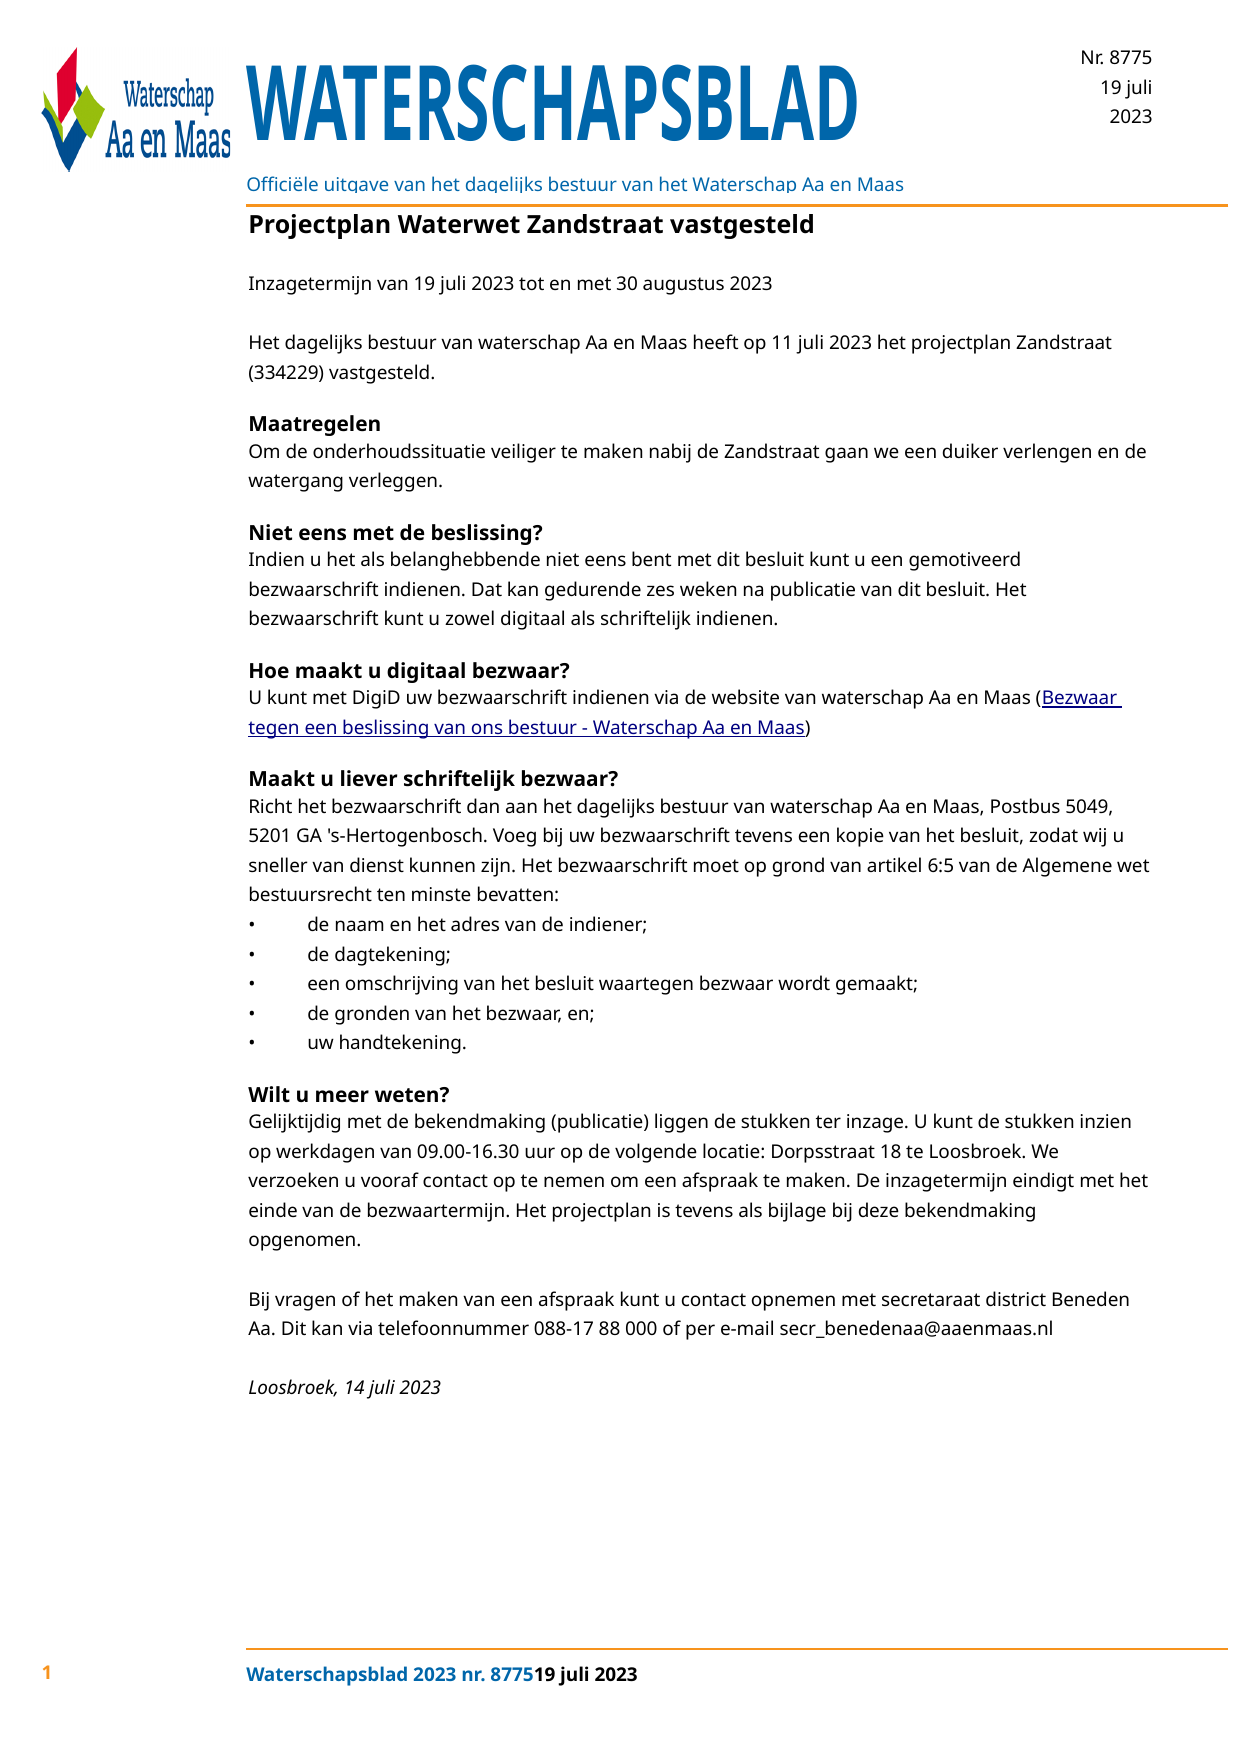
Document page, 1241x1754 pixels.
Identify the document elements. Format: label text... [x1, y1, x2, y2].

text Richt het bezwaarschrift dan aan het dagelijks bestuur van waterschap Aa en Maas, Postbus 5049, 5201 GA 's-Hertogenbosch. Voeg bij uw bezwaarschrift tevens een kopie van het besluit, zodat wij u sneller van dienst kunnen zijn. Het bezwaarschrift moet op grond van artikel 6:5 van de Algemene wet bestuursrecht ten minste bevatten: [248, 793, 1152, 907]
text Bij vragen of het maken van een afspraak kunt u contact opnemen met secretaraat district Beneden Aa. Dit kan via telefoonnummer 088-17 88 000 of per e-mail secr_benedenaa@aaenmaas.nl [248, 1286, 1152, 1341]
text Het dagelijks bestuur van waterschap Aa en Maas heeft op 11 juli 2023 het projectplan Zandstraat (334229) vastgesteld. [248, 329, 1152, 385]
text Wilt u meer weten? [248, 1080, 1152, 1108]
text Om de onderhoudssituatie veiliger te maken nabij de Zandstraat gaan we een duiker verlengen en de watergang verleggen. [248, 438, 1152, 493]
text Inzagetermijn van 19 juli 2023 tot en met 30 augustus 2023 [248, 270, 1152, 296]
text Loosbroek, 14 juli 2023 [248, 1374, 1152, 1400]
text Niet eens met de beslissing? [248, 518, 1152, 546]
text Projectplan Waterwet Zandstraat vastgesteld [248, 207, 1152, 241]
list een omschrijving van het besluit waartegen bezwaar wordt gemaakt; [248, 970, 1152, 996]
text Indien u het als belanghebbende niet eens bent met dit besluit kunt u een gemotiveerd bezwaarschrift indienen. Dat kan gedurende zes weken na publicatie van dit besluit. Het bezwaarschrift kunt u zowel digitaal als schriftelijk indienen. [248, 546, 1152, 631]
picture [41, 47, 231, 172]
text Maatregelen [248, 409, 1152, 438]
text Gelijktijdig met de bekendmaking (publicatie) liggen de stukken ter inzage. U kunt de stukken inzien op werkdagen van 09.00-16.30 uur op de volgende locatie: Dorpsstraat 18 te Loosbroek. We verzoeken u vooraf contact op te nemen om een afspraak te maken. De inzagetermijn eindigt met het einde van de bezwaartermijn. Het projectplan is tevens als bijlage bij deze bekendmaking opgenomen. [248, 1108, 1152, 1252]
text U kunt met DigiD uw bezwaarschrift indienen via de website van waterschap Aa en Maas (Bezwaar tegen een beslissing van ons bestuur - Waterschap Aa en Maas) [248, 684, 1152, 740]
list de naam en het adres van de indiener; [248, 911, 1152, 937]
list uw handtekening. [248, 1029, 1152, 1055]
text Hoe maakt u digitaal bezwaar? [248, 656, 1152, 684]
text Maakt u liever schriftelijk bezwaar? [248, 764, 1152, 793]
list de gronden van het bezwaar, en; [248, 1000, 1152, 1026]
list de dagtekening; [248, 941, 1152, 966]
